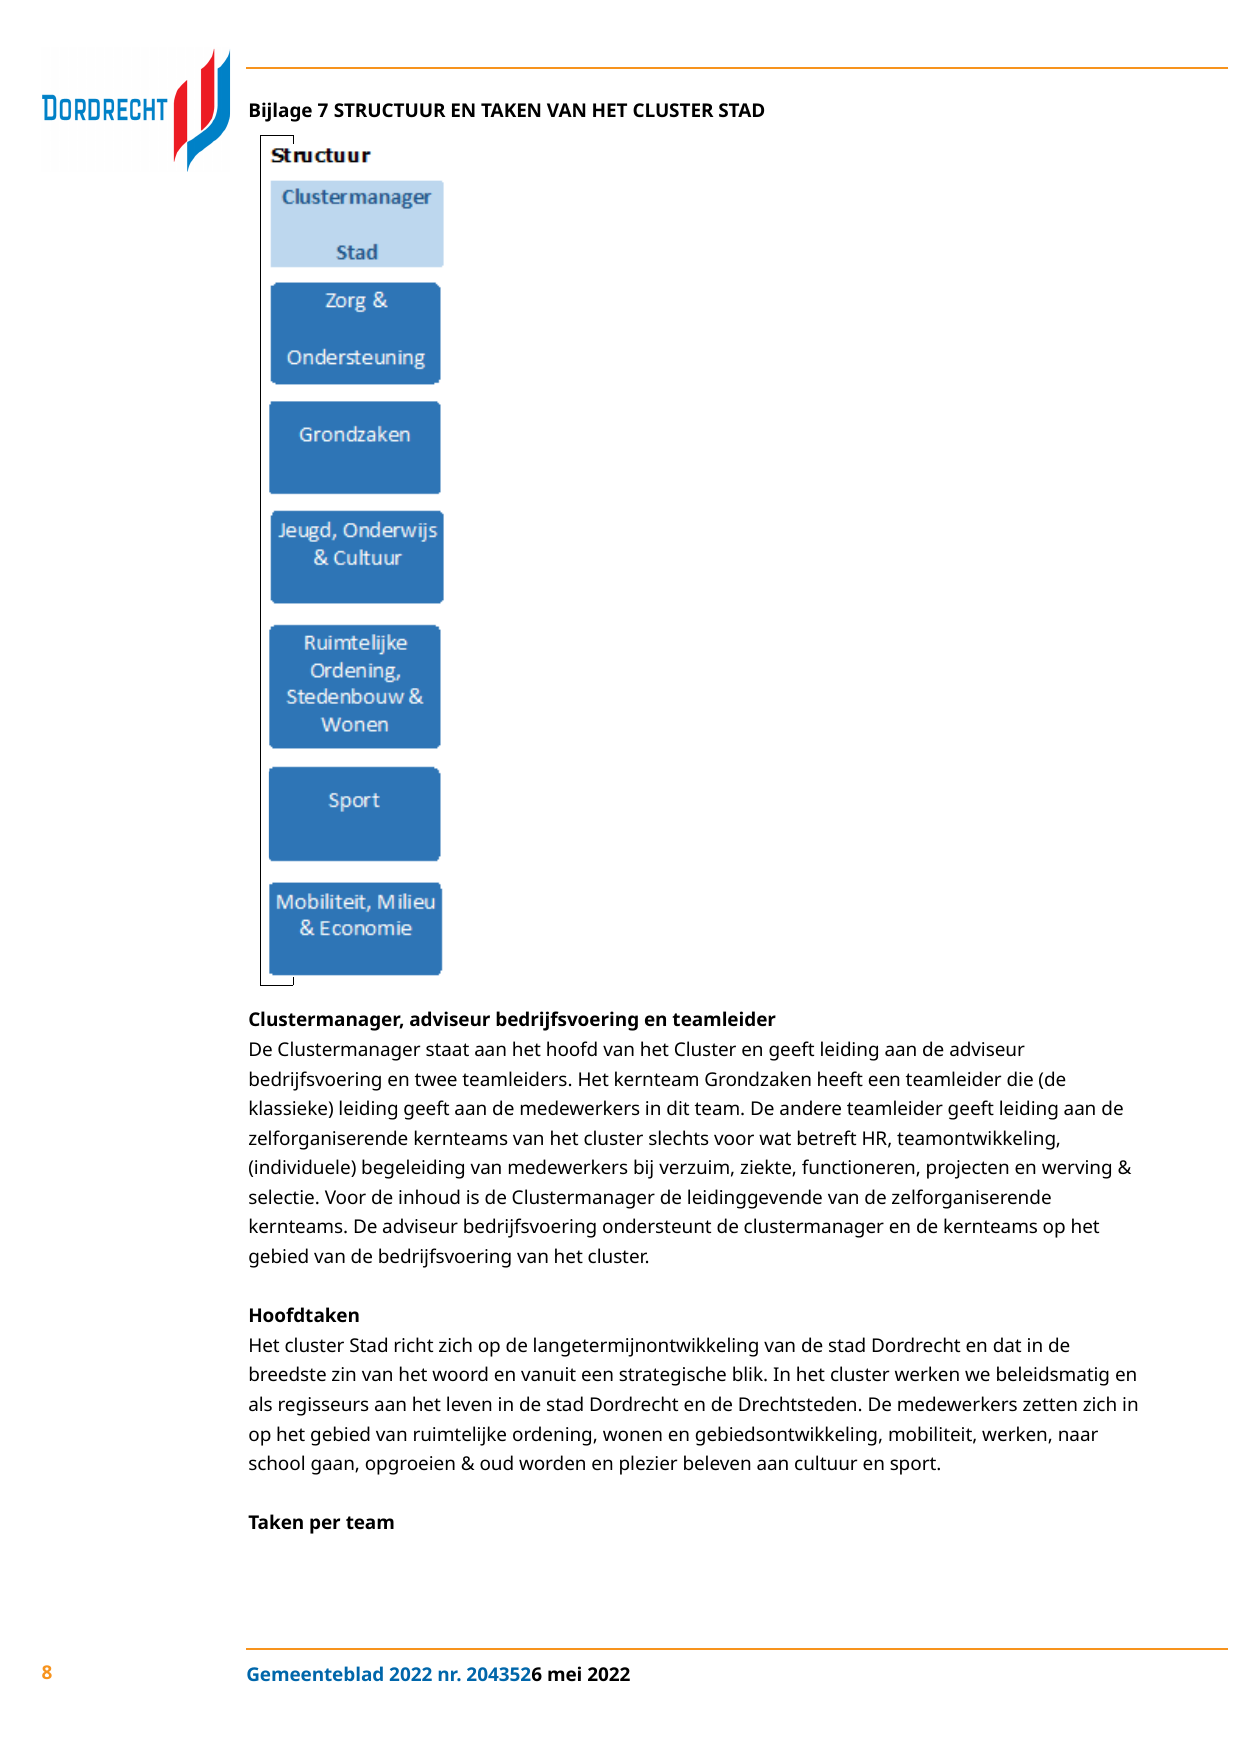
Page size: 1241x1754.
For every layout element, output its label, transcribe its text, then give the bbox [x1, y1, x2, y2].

text Taken per team [248, 1509, 1152, 1535]
picture [41, 47, 231, 172]
text Bijlage 7 STRUCTUUR EN TAKEN VAN HET CLUSTER STAD [248, 95, 1152, 123]
text De Clustermanager staat aan het hoofd van het Cluster en geeft leiding aan de adviseur bedrijfsvoering en twee teamleiders. Het kernteam Grondzaken heeft een teamleider die (de klassieke) leiding geeft aan de medewerkers in dit team. De andere teamleider geeft leiding aan de zelforganiserende kernteams van het cluster slechts voor wat betreft HR, teamontwikkeling, (individuele) begeleiding van medewerkers bij verzuim, ziekte, functioneren, projecten en werving & selectie. Voor de inhoud is de Clustermanager de leidinggevende van de zelforganiserende kernteams. De adviseur bedrijfsvoering ondersteunt de clustermanager en de kernteams op het gebied van de bedrijfsvoering van het cluster. [248, 1036, 1152, 1269]
text Het cluster Stad richt zich op de langetermijnontwikkeling van de stad Dordrecht en dat in de breedste zin van het woord en vanuit een strategische blik. In het cluster werken we beleidsmatig en als regisseurs aan het leven in de stad Dordrecht en de Drechtsteden. De medewerkers zetten zich in op het gebied van ruimtelijke ordening, wonen en gebiedsontwikkeling, mobiliteit, werken, naar school gaan, opgroeien & oud worden en plezier beleven aan cultuur en sport. [248, 1332, 1152, 1476]
text Hoofdtaken [248, 1302, 1152, 1328]
picture [268, 144, 447, 977]
text Clustermanager, adviseur bedrijfsvoering en teamleider [248, 1007, 1152, 1032]
